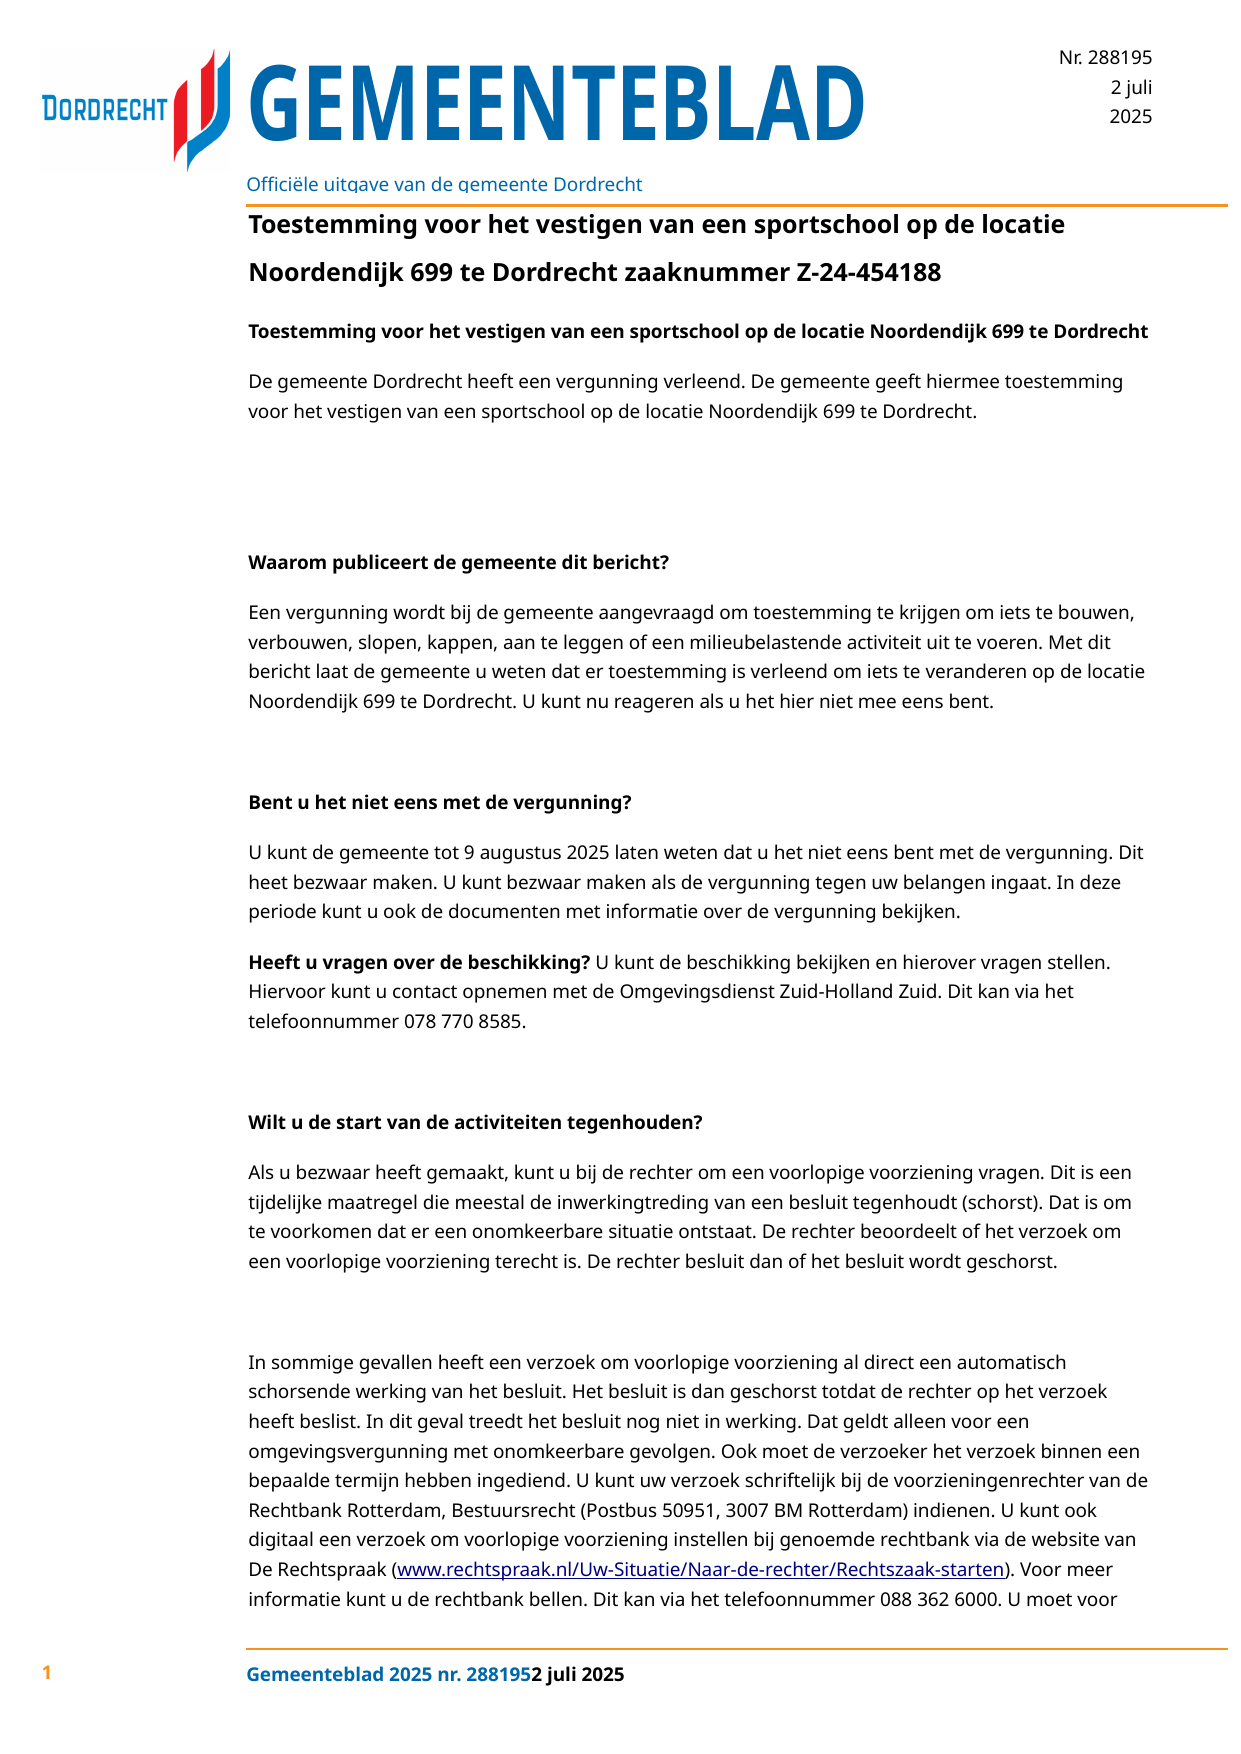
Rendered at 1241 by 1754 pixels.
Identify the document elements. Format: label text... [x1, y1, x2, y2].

text U kunt de gemeente tot 9 augustus 2025 laten weten dat u het niet eens bent met de vergunning. Dit heet bezwaar maken. U kunt bezwaar maken als de vergunning tegen uw belangen ingaat. In deze periode kunt u ook de documenten met informatie over de vergunning bekijken. [248, 839, 1152, 924]
text Als u bezwaar heeft gemaakt, kunt u bij de rechter om een voorlopige voorziening vragen. Dit is een tijdelijke maatregel die meestal de inwerkingtreding van een besluit tegenhoudt (schorst). Dat is om te voorkomen dat er een onomkeerbare situatie ontstaat. De rechter beoordeelt of het verzoek om een voorlopige voorziening terecht is. De rechter besluit dan of het besluit wordt geschorst. [248, 1159, 1152, 1274]
text Heeft u vragen over de beschikking? U kunt de beschikking bekijken en hierover vragen stellen. Hiervoor kunt u contact opnemen met de Omgevingsdienst Zuid-Holland Zuid. Dit kan via het telefoonnummer 078 770 8585. [248, 949, 1152, 1034]
text Bent u het niet eens met de vergunning? [248, 789, 1152, 815]
text Een vergunning wordt bij de gemeente aangevraagd om toestemming te krijgen om iets te bouwen, verbouwen, slopen, kappen, aan te leggen of een milieubelastende activiteit uit te voeren. Met dit bericht laat de gemeente u weten dat er toestemming is verleend om iets te veranderen op de locatie Noordendijk 699 te Dordrecht. U kunt nu reageren als u het hier niet mee eens bent. [248, 599, 1152, 714]
text Toestemming voor het vestigen van een sportschool op de locatie Noordendijk 699 te Dordrecht [248, 318, 1152, 344]
text De gemeente Dordrecht heeft een vergunning verleend. De gemeente geeft hiermee toestemming voor het vestigen van een sportschool op de locatie Noordendijk 699 te Dordrecht. [248, 368, 1152, 424]
picture [41, 47, 231, 172]
text Waarom publiceert de gemeente dit bericht? [248, 549, 1152, 575]
text Toestemming voor het vestigen van een sportschool op de locatie Noordendijk 699 te Dordrecht zaaknummer Z-24-454188 [248, 207, 1152, 288]
text Wilt u de start van de activiteiten tegenhouden? [248, 1109, 1152, 1135]
text In sommige gevallen heeft een verzoek om voorlopige voorziening al direct een automatisch schorsende werking van het besluit. Het besluit is dan geschorst totdat de rechter op het verzoek heeft beslist. In dit geval treedt het besluit nog niet in werking. Dat geldt alleen voor een omgevingsvergunning met onomkeerbare gevolgen. Ook moet de verzoeker het verzoek binnen een bepaalde termijn hebben ingediend. U kunt uw verzoek schriftelijk bij de voorzieningenrechter van de Rechtbank Rotterdam, Bestuursrecht (Postbus 50951, 3007 BM Rotterdam) indienen. U kunt ook digitaal een verzoek om voorlopige voorziening instellen bij genoemde rechtbank via de website van De Rechtspraak (www.rechtspraak.nl/Uw-Situatie/Naar-de-rechter/Rechtszaak-starten). Voor meer informatie kunt u de rechtbank bellen. Dit kan via het telefoonnummer 088 362 6000. U moet voor [248, 1349, 1152, 1612]
